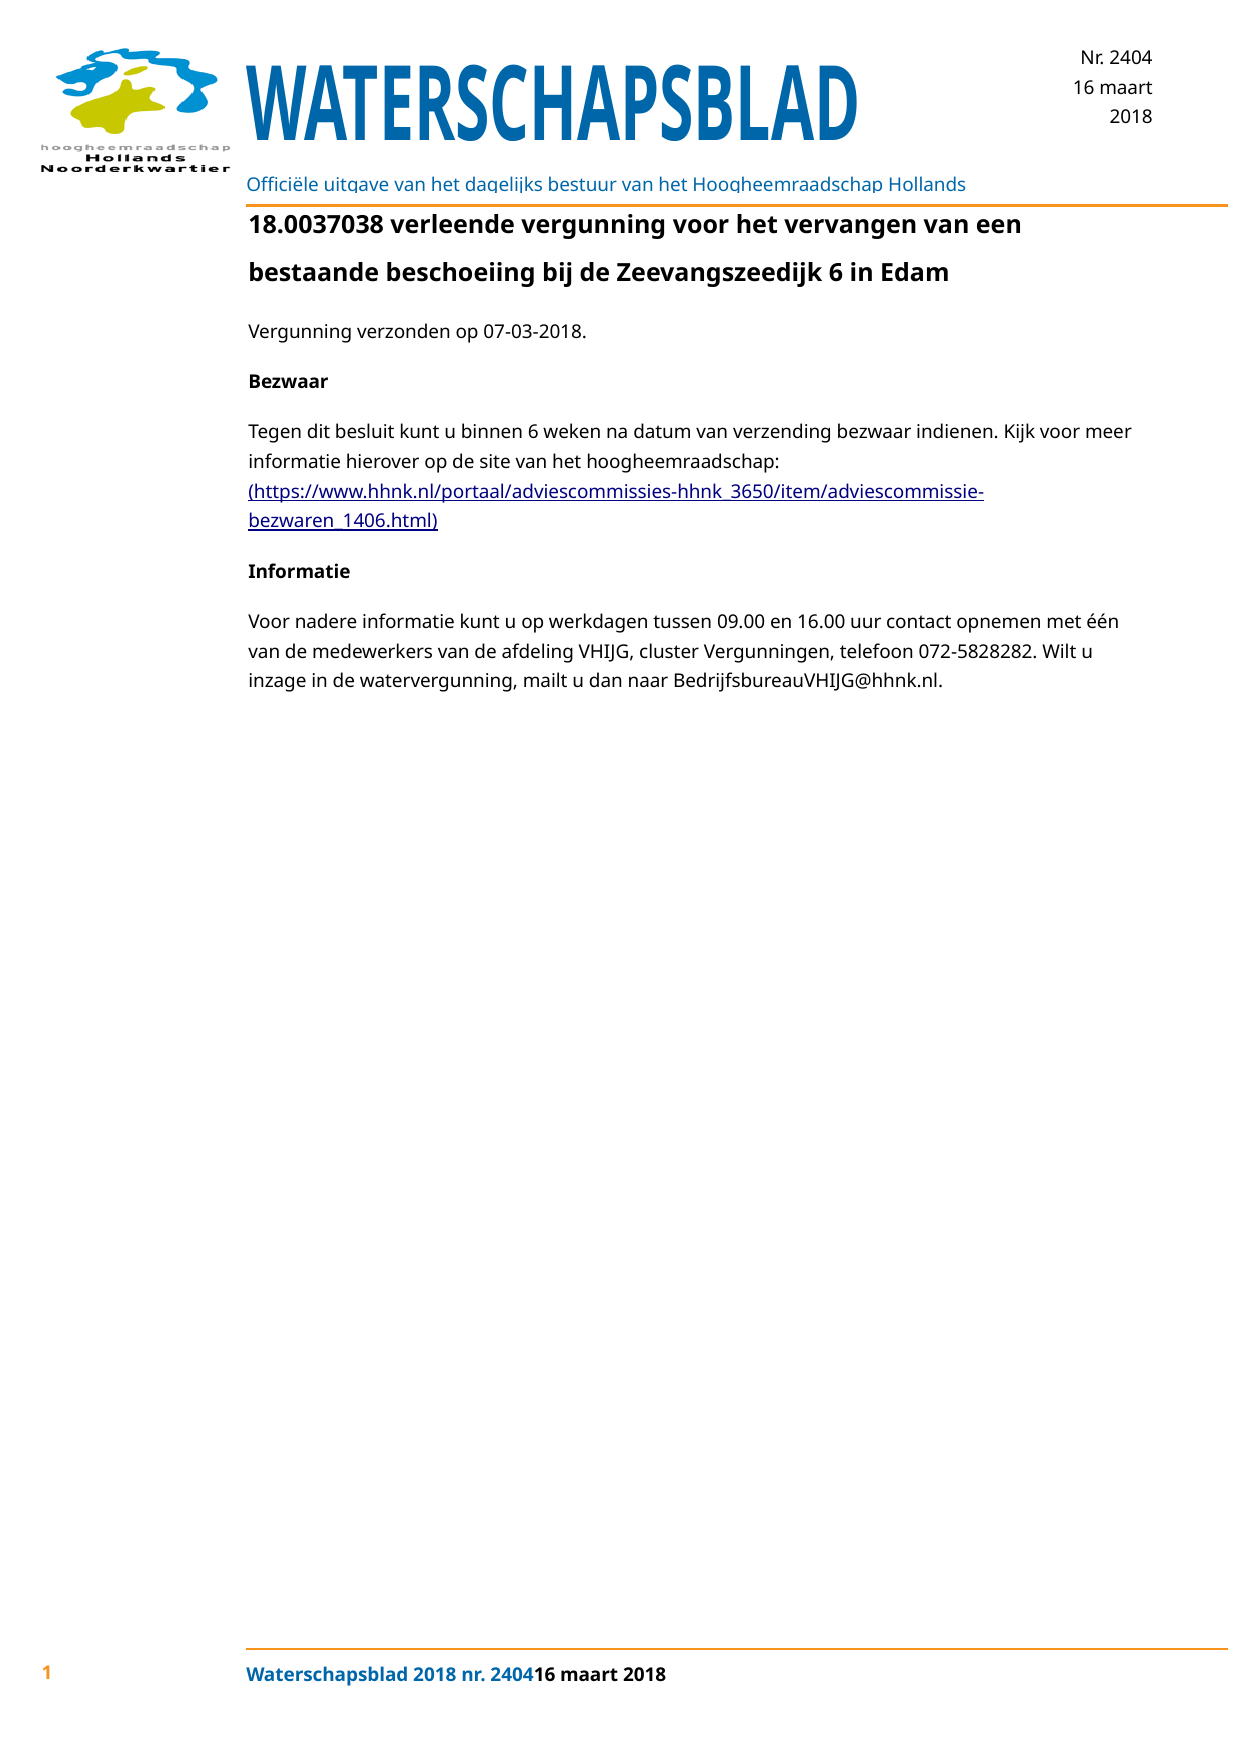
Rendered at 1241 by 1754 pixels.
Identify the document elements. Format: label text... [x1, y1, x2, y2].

text Vergunning verzonden op 07-03-2018. [248, 318, 1152, 344]
text 18.0037038 verleende vergunning voor het vervangen van een bestaande beschoeiing bij de Zeevangszeedijk 6 in Edam [248, 207, 1152, 288]
text Voor nadere informatie kunt u op werkdagen tussen 09.00 en 16.00 uur contact opnemen met één van de medewerkers van de afdeling VHIJG, cluster Vergunningen, telefoon 072-5828282. Wilt u inzage in de watervergunning, mailt u dan naar BedrijfsbureauVHIJG@hhnk.nl. [248, 608, 1152, 693]
text Informatie [248, 558, 1152, 584]
text Tegen dit besluit kunt u binnen 6 weken na datum van verzending bezwaar indienen. Kijk voor meer informatie hierover op de site van het hoogheemraadschap: (https://www.hhnk.nl/portaal/adviescommissies-hhnk_3650/item/adviescommissie-bezwaren_1406.html) [248, 419, 1152, 533]
picture [41, 47, 231, 172]
text Bezwaar [248, 368, 1152, 394]
